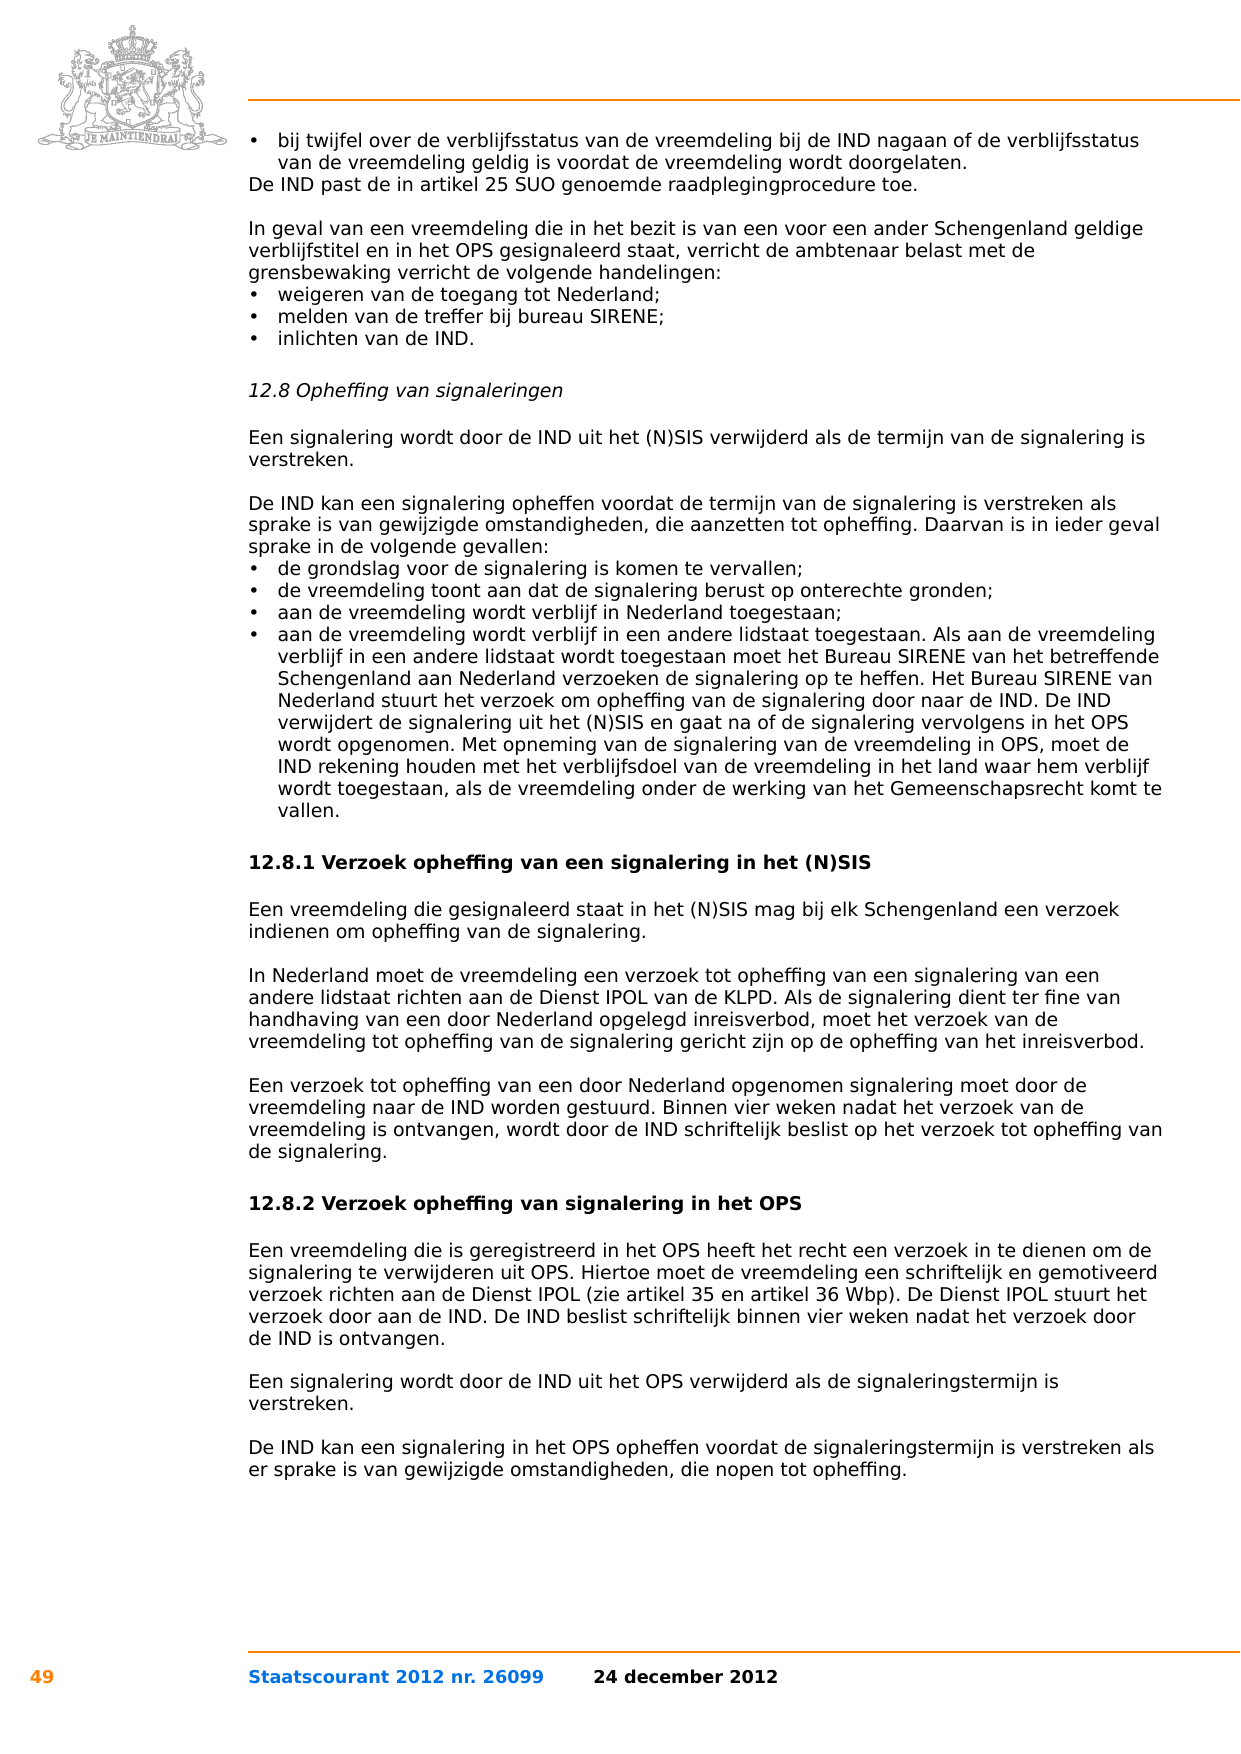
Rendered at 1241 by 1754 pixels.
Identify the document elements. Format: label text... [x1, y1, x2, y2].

text • de vreemdeling toont aan dat de signalering berust op onterechte gronden; [248, 580, 1163, 602]
subtitle 12.8.2 Verzoek opheffing van signalering in het OPS [248, 1193, 1163, 1214]
text In Nederland moet de vreemdeling een verzoek tot opheffing van een signalering van een andere lidstaat richten aan de Dienst IPOL van de KLPD. Als de signalering dient ter fine van handhaving van een door Nederland opgelegd inreisverbod, moet het verzoek van de vreemdeling tot opheffing van de signalering gericht zijn op de opheffing van het inreisverbod. [248, 965, 1163, 1053]
text In geval van een vreemdeling die in het bezit is van een voor een ander Schengenland geldige verblijfstitel en in het OPS gesignaleerd staat, verricht de ambtenaar belast met de grensbewaking verricht de volgende handelingen: [248, 218, 1163, 284]
text Een signalering wordt door de IND uit het OPS verwijderd als de signaleringstermijn is verstreken. [248, 1371, 1163, 1415]
text Een vreemdeling die is geregistreerd in het OPS heeft het recht een verzoek in te dienen om de signalering te verwijderen uit OPS. Hiertoe moet de vreemdeling een schriftelijk en gemotiveerd verzoek richten aan de Dienst IPOL (zie artikel 35 en artikel 36 Wbp). De Dienst IPOL stuurt het verzoek door aan de IND. De IND beslist schriftelijk binnen vier weken nadat het verzoek door de IND is ontvangen. [248, 1239, 1163, 1349]
picture [38, 25, 227, 150]
text Een vreemdeling die gesignaleerd staat in het (N)SIS mag bij elk Schengenland een verzoek indienen om opheffing van de signalering. [248, 899, 1163, 943]
text • aan de vreemdeling wordt verblijf in een andere lidstaat toegestaan. Als aan de vreemdeling verblijf in een andere lidstaat wordt toegestaan moet het Bureau SIRENE van het betreffende Schengenland aan Nederland verzoeken de signalering op te heffen. Het Bureau SIRENE van Nederland stuurt het verzoek om opheffing van de signalering door naar de IND. De IND verwijdert de signalering uit het (N)SIS en gaat na of de signalering vervolgens in het OPS wordt opgenomen. Met opneming van de signalering van de vreemdeling in OPS, moet de IND rekening houden met het verblijfsdoel van de vreemdeling in het land waar hem verblijf wordt toegestaan, als de vreemdeling onder de werking van het Gemeenschapsrecht komt te vallen. [248, 624, 1163, 822]
text Een signalering wordt door de IND uit het (N)SIS verwijderd als de termijn van de signalering is verstreken. [248, 427, 1163, 471]
text • aan de vreemdeling wordt verblijf in Nederland toegestaan; [248, 602, 1163, 624]
subtitle 12.8.1 Verzoek opheffing van een signalering in het (N)SIS [248, 852, 1163, 874]
text • weigeren van de toegang tot Nederland; [248, 284, 1163, 306]
subtitle 12.8 Opheffing van signaleringen [248, 379, 1163, 402]
text • inlichten van de IND. [248, 328, 1163, 349]
text • bij twijfel over de verblijfsstatus van de vreemdeling bij de IND nagaan of de verblijfsstatus van de vreemdeling geldig is voordat de vreemdeling wordt doorgelaten. [248, 130, 1163, 174]
text • de grondslag voor de signalering is komen te vervallen; [248, 558, 1163, 580]
text De IND kan een signalering opheffen voordat de termijn van de signalering is verstreken als sprake is van gewijzigde omstandigheden, die aanzetten tot opheffing. Daarvan is in ieder geval sprake in de volgende gevallen: [248, 492, 1163, 558]
text De IND past de in artikel 25 SUO genoemde raadplegingprocedure toe. [248, 174, 1163, 196]
text Een verzoek tot opheffing van een door Nederland opgenomen signalering moet door de vreemdeling naar de IND worden gestuurd. Binnen vier weken nadat het verzoek van de vreemdeling is ontvangen, wordt door de IND schriftelijk beslist op het verzoek tot opheffing van de signalering. [248, 1075, 1163, 1163]
text De IND kan een signalering in het OPS opheffen voordat de signaleringstermijn is verstreken als er sprake is van gewijzigde omstandigheden, die nopen tot opheffing. [248, 1437, 1163, 1481]
text • melden van de treffer bij bureau SIRENE; [248, 306, 1163, 328]
